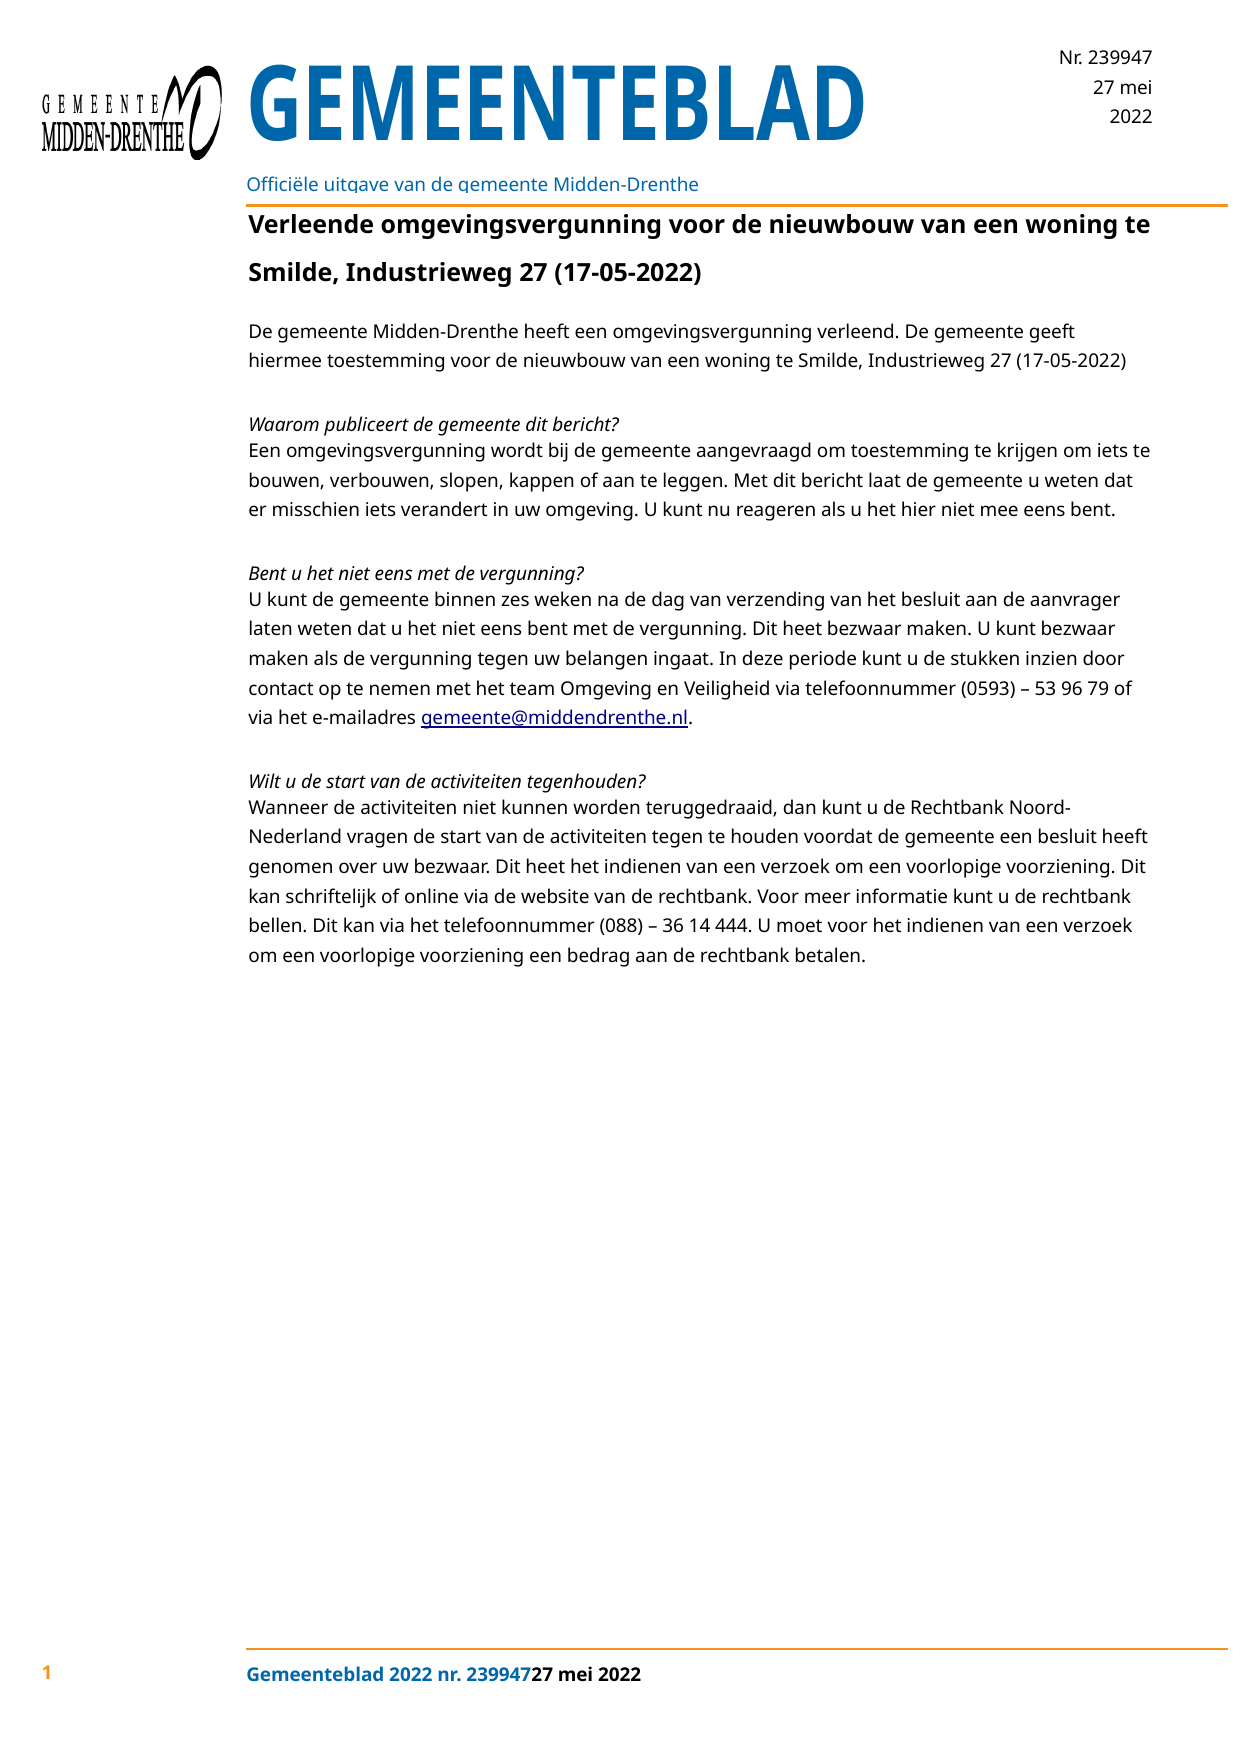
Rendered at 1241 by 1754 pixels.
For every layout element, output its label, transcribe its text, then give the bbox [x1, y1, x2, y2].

text U kunt de gemeente binnen zes weken na de dag van verzending van het besluit aan de aanvrager laten weten dat u het niet eens bent met de vergunning. Dit heet bezwaar maken. U kunt bezwaar maken als de vergunning tegen uw belangen ingaat. In deze periode kunt u de stukken inzien door contact op te nemen met het team Omgeving en Veiligheid via telefoonnummer (0593) – 53 96 79 of via het e-mailadres gemeente@middendrenthe.nl. [248, 586, 1152, 730]
text Bent u het niet eens met de vergunning? [248, 560, 1152, 586]
text Een omgevingsvergunning wordt bij de gemeente aangevraagd om toestemming te krijgen om iets te bouwen, verbouwen, slopen, kappen of aan te leggen. Met dit bericht laat de gemeente u weten dat er misschien iets verandert in uw omgeving. U kunt nu reageren als u het hier niet mee eens bent. [248, 437, 1152, 522]
text Wanneer de activiteiten niet kunnen worden teruggedraaid, dan kunt u de Rechtbank Noord-Nederland vragen de start van de activiteiten tegen te houden voordat de gemeente een besluit heeft genomen over uw bezwaar. Dit heet het indienen van een verzoek om een voorlopige voorziening. Dit kan schriftelijk of online via de website van de rechtbank. Voor meer informatie kunt u de rechtbank bellen. Dit kan via het telefoonnummer (088) – 36 14 444. U moet voor het indienen van een verzoek om een voorlopige voorziening een bedrag aan de rechtbank betalen. [248, 794, 1152, 968]
text Verleende omgevingsvergunning voor de nieuwbouw van een woning te Smilde, Industrieweg 27 (17-05-2022) [248, 207, 1152, 288]
text Waarom publiceert de gemeente dit bericht? [248, 411, 1152, 437]
picture [41, 47, 231, 172]
text De gemeente Midden-Drenthe heeft een omgevingsvergunning verleend. De gemeente geeft hiermee toestemming voor de nieuwbouw van een woning te Smilde, Industrieweg 27 (17-05-2022) [248, 318, 1152, 373]
text Wilt u de start van de activiteiten tegenhouden? [248, 768, 1152, 794]
